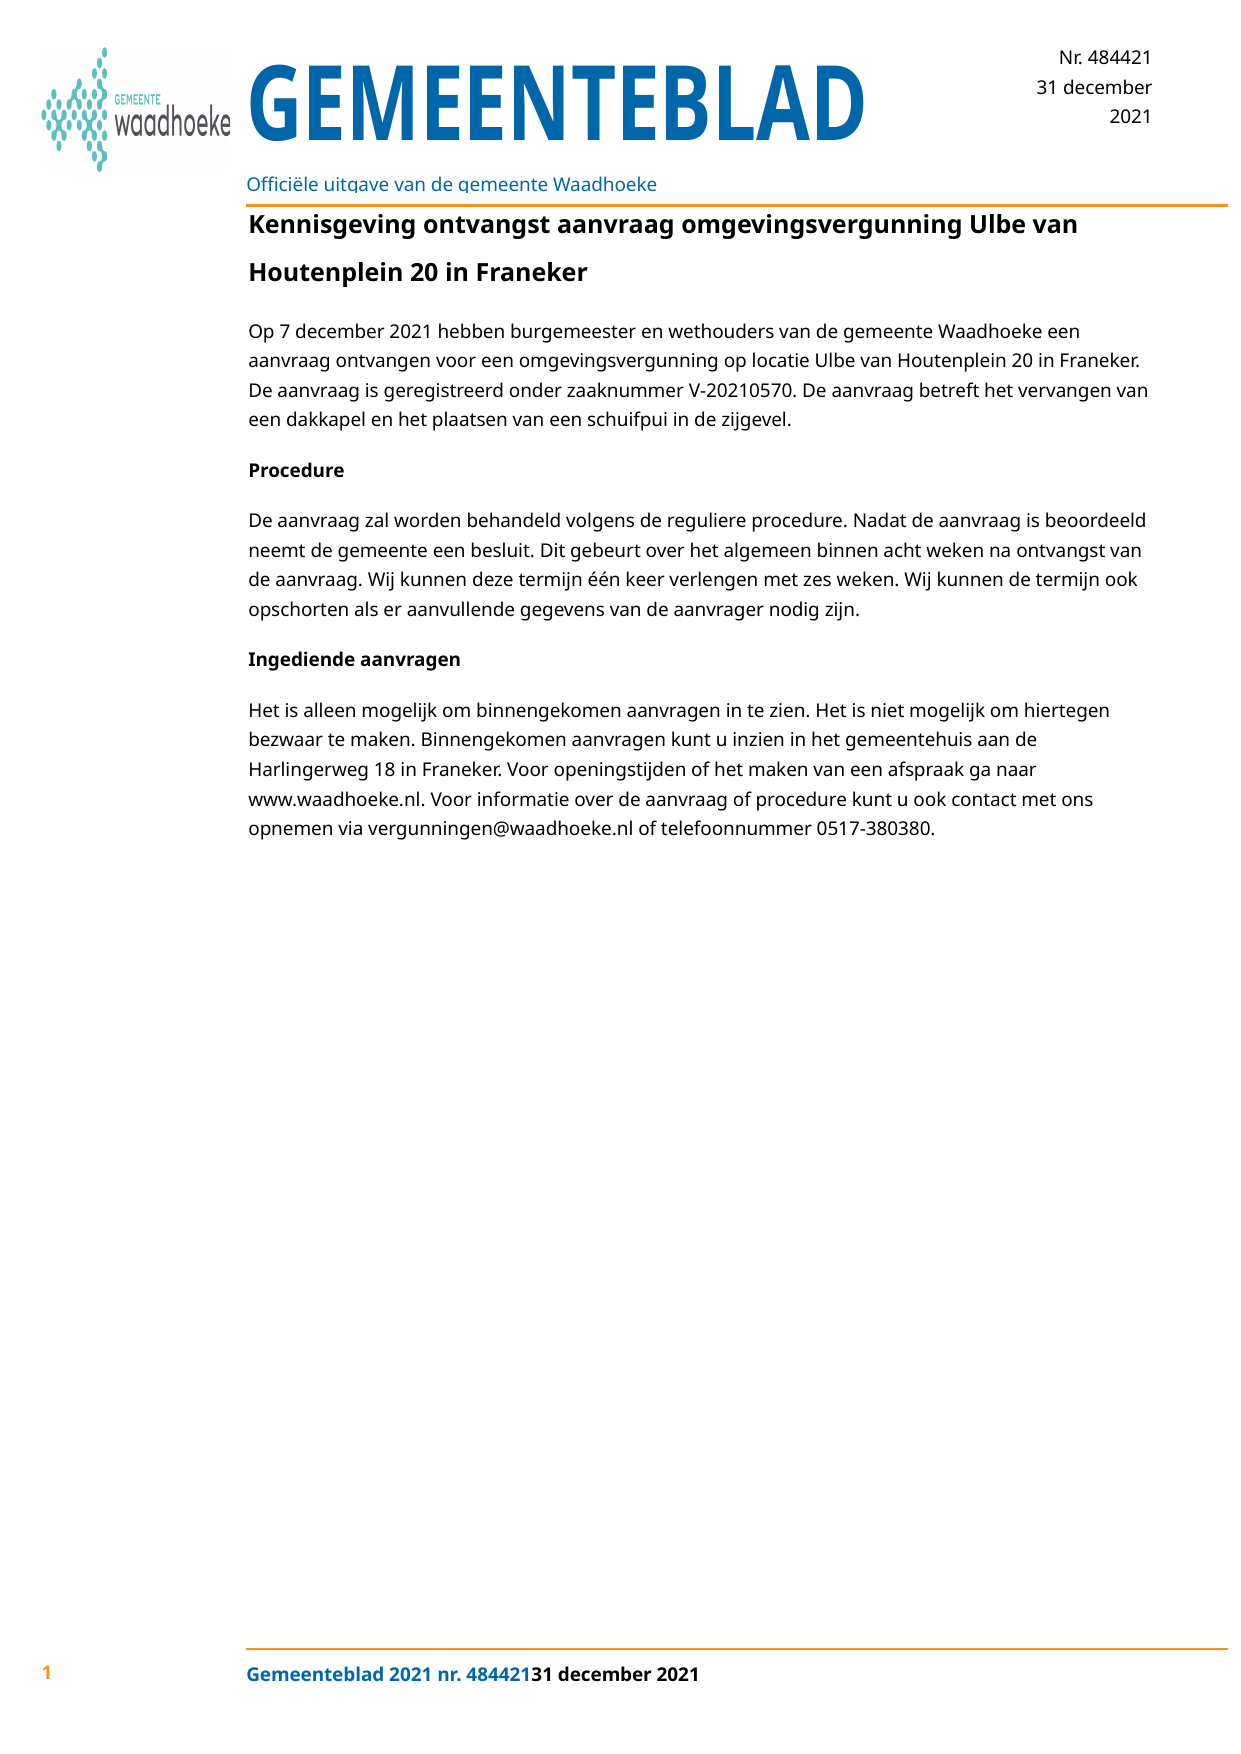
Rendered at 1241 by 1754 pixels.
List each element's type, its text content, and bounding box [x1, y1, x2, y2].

text Op 7 december 2021 hebben burgemeester en wethouders van de gemeente Waadhoeke een aanvraag ontvangen voor een omgevingsvergunning op locatie Ulbe van Houtenplein 20 in Franeker. De aanvraag is geregistreerd onder zaaknummer V-20210570. De aanvraag betreft het vervangen van een dakkapel en het plaatsen van een schuifpui in de zijgevel. [248, 318, 1152, 432]
text Het is alleen mogelijk om binnengekomen aanvragen in te zien. Het is niet mogelijk om hiertegen bezwaar te maken. Binnengekomen aanvragen kunt u inzien in het gemeentehuis aan de Harlingerweg 18 in Franeker. Voor openingstijden of het maken van een afspraak ga naar www.waadhoeke.nl. Voor informatie over de aanvraag of procedure kunt u ook contact met ons opnemen via vergunningen@waadhoeke.nl of telefoonnummer 0517-380380. [248, 697, 1152, 841]
text Kennisgeving ontvangst aanvraag omgevingsvergunning Ulbe van Houtenplein 20 in Franeker [248, 207, 1152, 288]
picture [41, 47, 231, 172]
text Procedure [248, 457, 1152, 483]
text De aanvraag zal worden behandeld volgens de reguliere procedure. Nadat de aanvraag is beoordeeld neemt de gemeente een besluit. Dit gebeurt over het algemeen binnen acht weken na ontvangst van de aanvraag. Wij kunnen deze termijn één keer verlengen met zes weken. Wij kunnen de termijn ook opschorten als er aanvullende gegevens van de aanvrager nodig zijn. [248, 507, 1152, 622]
text Ingediende aanvragen [248, 647, 1152, 672]
